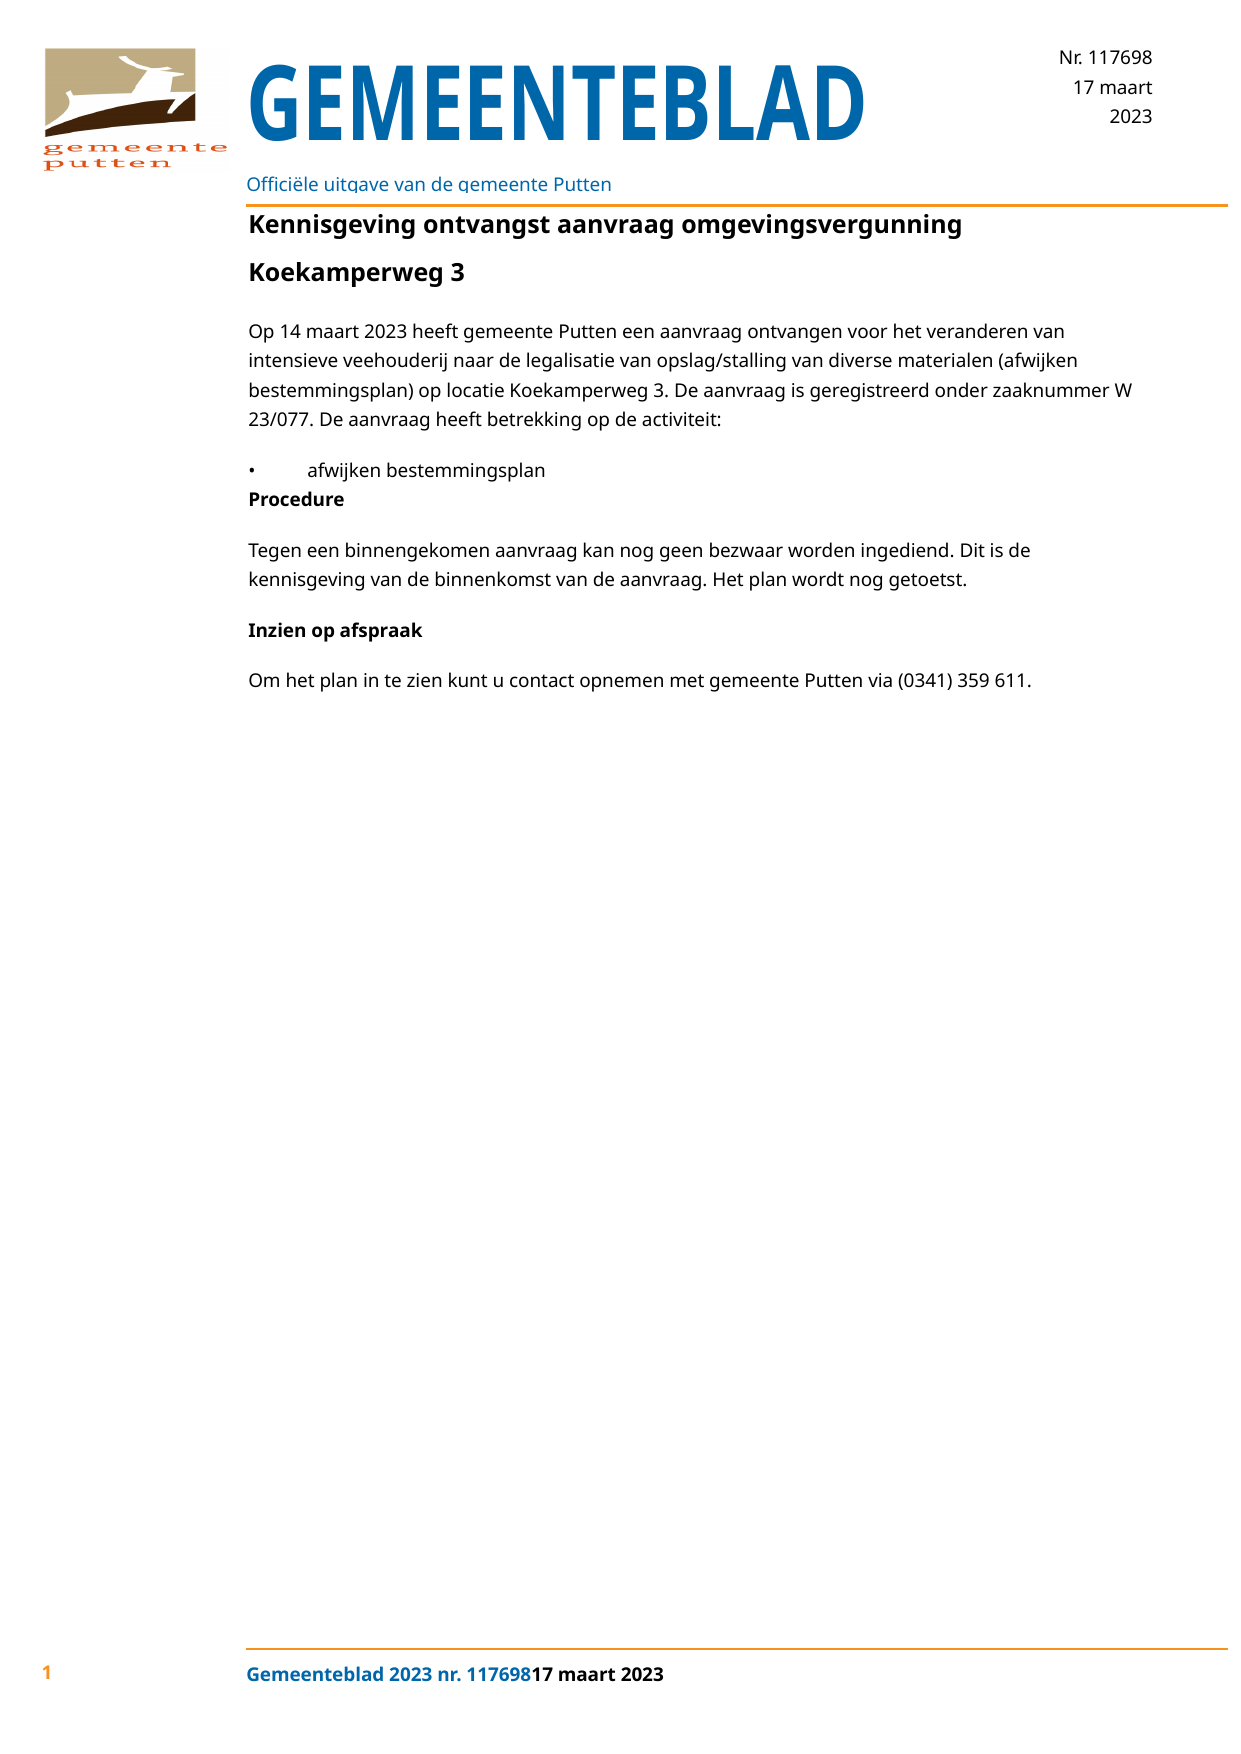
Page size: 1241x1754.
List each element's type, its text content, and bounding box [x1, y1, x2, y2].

text Om het plan in te zien kunt u contact opnemen met gemeente Putten via (0341) 359 611. [248, 667, 1152, 693]
text Op 14 maart 2023 heeft gemeente Putten een aanvraag ontvangen voor het veranderen van intensieve veehouderij naar de legalisatie van opslag/stalling van diverse materialen (afwijken bestemmingsplan) op locatie Koekamperweg 3. De aanvraag is geregistreerd onder zaaknummer W 23/077. De aanvraag heeft betrekking op de activiteit: [248, 318, 1152, 432]
text Kennisgeving ontvangst aanvraag omgevingsvergunning Koekamperweg 3 [248, 207, 1152, 288]
text Tegen een binnengekomen aanvraag kan nog geen bezwaar worden ingediend. Dit is de kennisgeving van de binnenkomst van de aanvraag. Het plan wordt nog getoetst. [248, 537, 1152, 592]
picture [41, 47, 231, 172]
text Procedure [248, 487, 1152, 512]
text Inzien op afspraak [248, 617, 1152, 643]
list afwijken bestemmingsplan [248, 457, 1152, 483]
